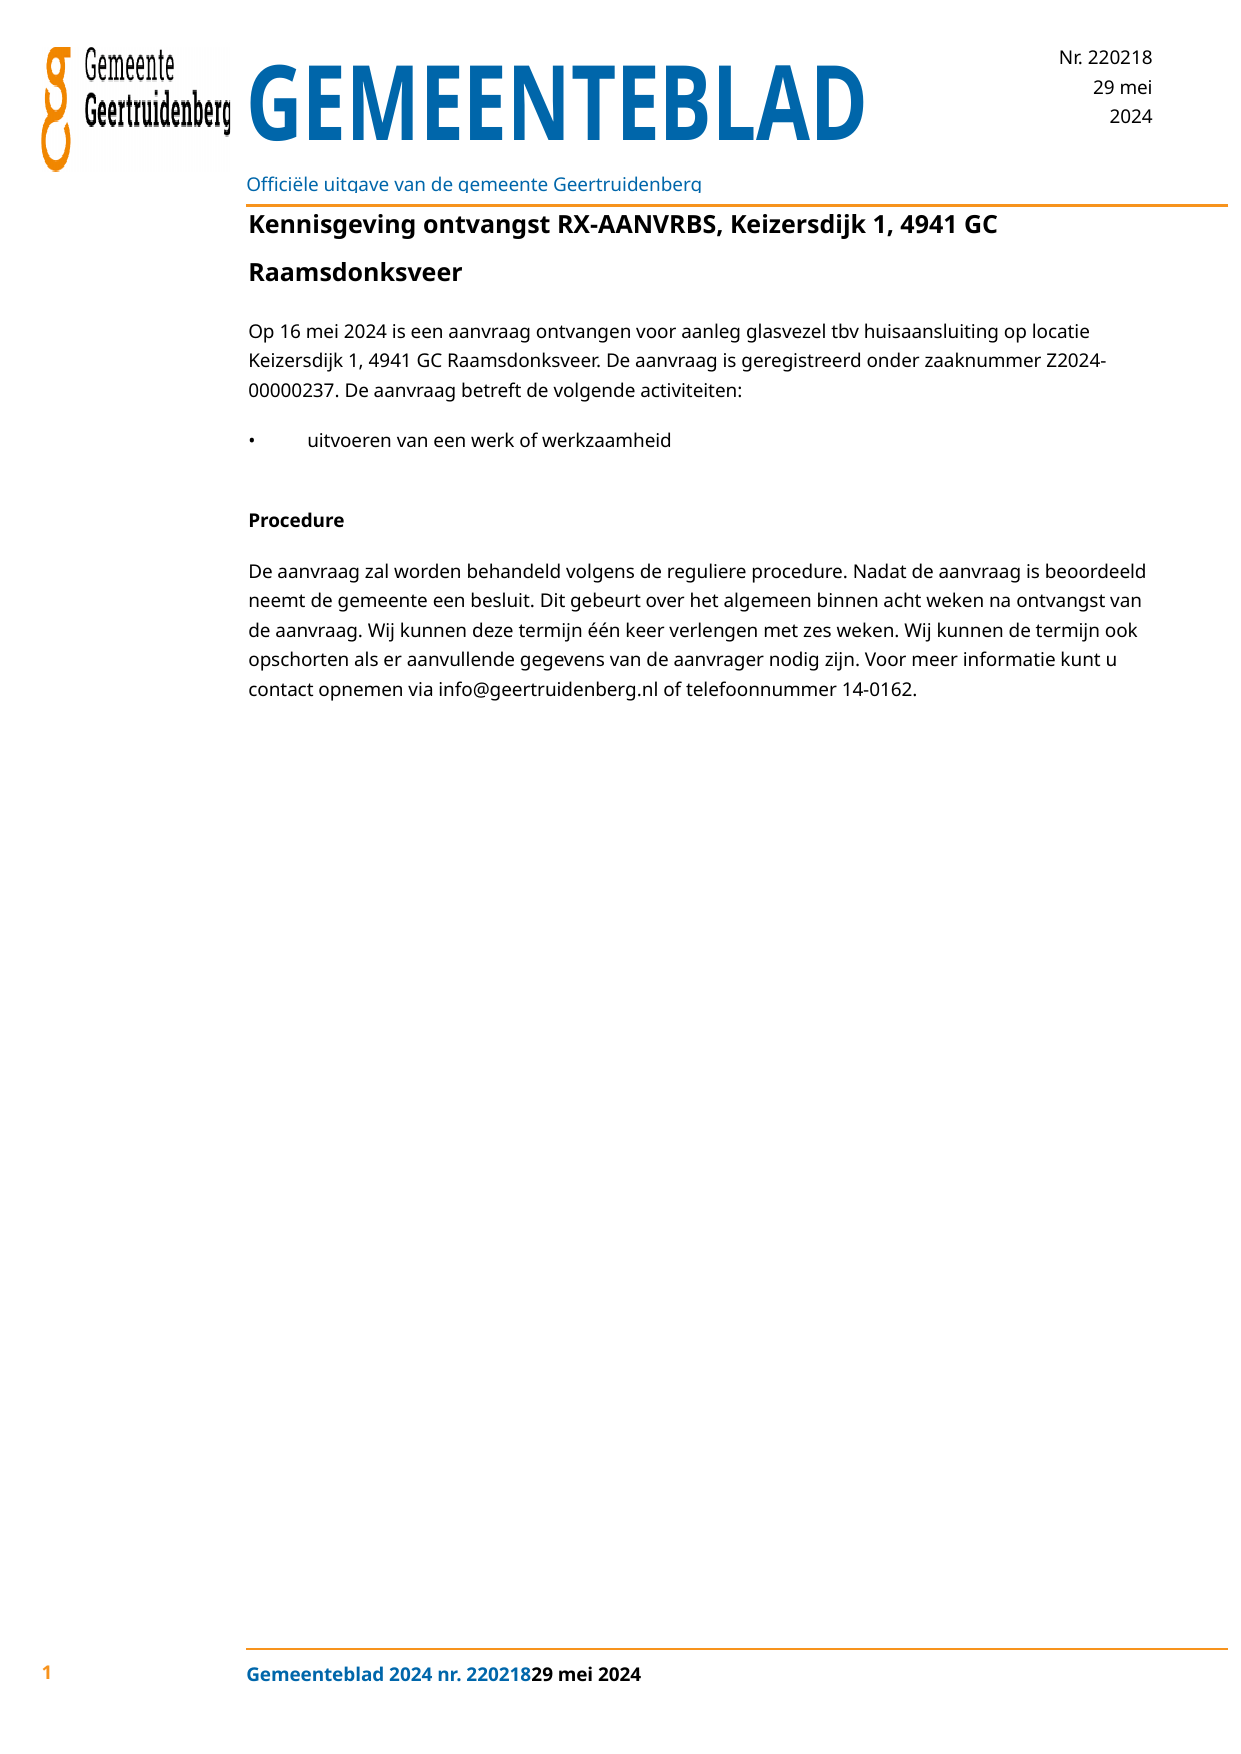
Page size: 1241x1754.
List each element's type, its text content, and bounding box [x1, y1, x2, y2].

text Procedure [248, 507, 1152, 533]
picture [41, 47, 231, 172]
text Kennisgeving ontvangst RX-AANVRBS, Keizersdijk 1, 4941 GC Raamsdonksveer [248, 207, 1152, 288]
text Op 16 mei 2024 is een aanvraag ontvangen voor aanleg glasvezel tbv huisaansluiting op locatie Keizersdijk 1, 4941 GC Raamsdonksveer. De aanvraag is geregistreerd onder zaaknummer Z2024-00000237. De aanvraag betreft de volgende activiteiten: [248, 318, 1152, 403]
text De aanvraag zal worden behandeld volgens de reguliere procedure. Nadat de aanvraag is beoordeeld neemt de gemeente een besluit. Dit gebeurt over het algemeen binnen acht weken na ontvangst van de aanvraag. Wij kunnen deze termijn één keer verlengen met zes weken. Wij kunnen de termijn ook opschorten als er aanvullende gegevens van de aanvrager nodig zijn. Voor meer informatie kunt u contact opnemen via info@geertruidenberg.nl of telefoonnummer 14-0162. [248, 558, 1152, 702]
list uitvoeren van een werk of werkzaamheid [248, 427, 1152, 453]
